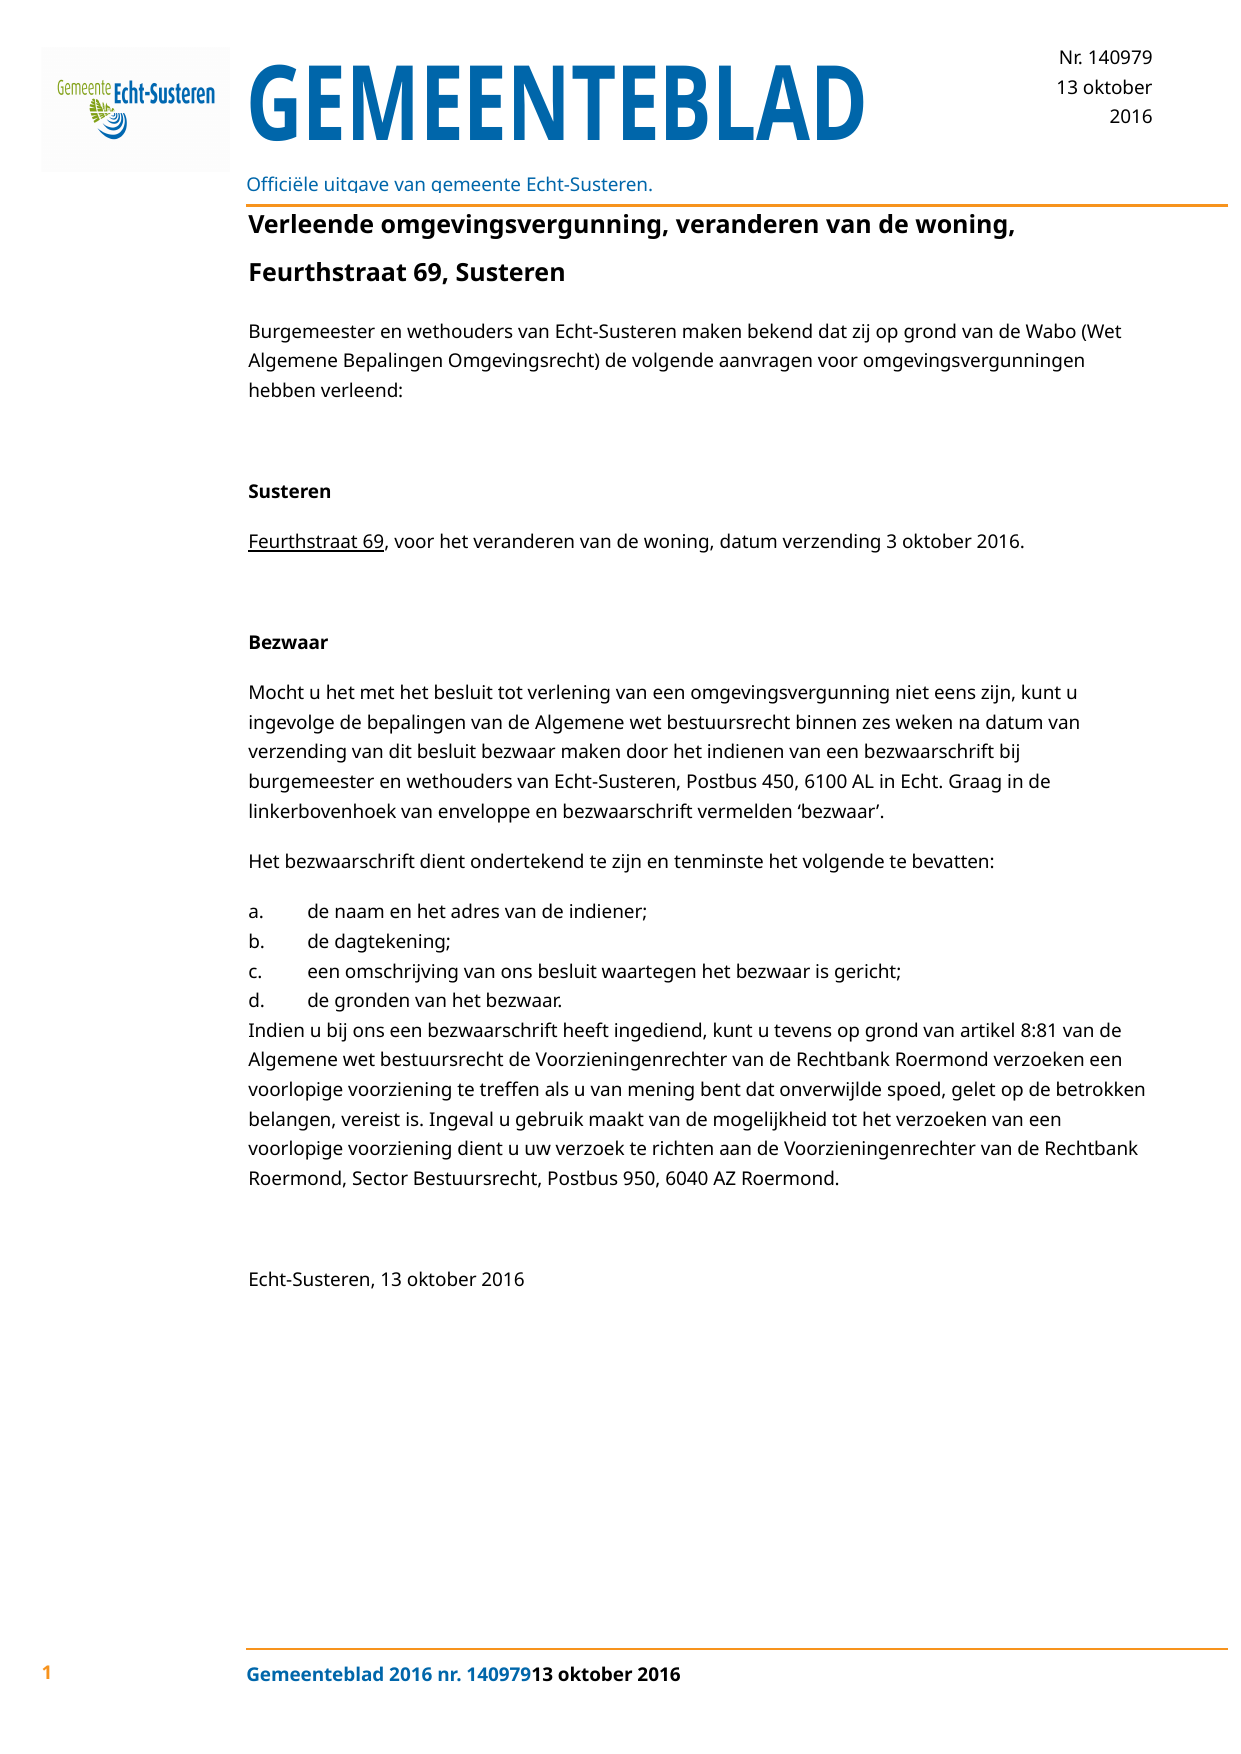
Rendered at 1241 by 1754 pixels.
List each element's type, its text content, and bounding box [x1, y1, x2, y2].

text Mocht u het met het besluit tot verlening van een omgevingsvergunning niet eens zijn, kunt u ingevolge de bepalingen van de Algemene wet bestuursrecht binnen zes weken na datum van verzending van dit besluit bezwaar maken door het indienen van een bezwaarschrift bij burgemeester en wethouders van Echt-Susteren, Postbus 450, 6100 AL in Echt. Graag in de linkerbovenhoek van enveloppe en bezwaarschrift vermelden ‘bezwaar’. [248, 679, 1152, 824]
text Echt-Susteren, 13 oktober 2016 [248, 1266, 1152, 1292]
text Indien u bij ons een bezwaarschrift heeft ingediend, kunt u tevens op grond van artikel 8:81 van de Algemene wet bestuursrecht de Voorzieningenrechter van de Rechtbank Roermond verzoeken een voorlopige voorziening te treffen als u van mening bent dat onverwijlde spoed, gelet op de betrokken belangen, vereist is. Ingeval u gebruik maakt van de mogelijkheid tot het verzoeken van een voorlopige voorziening dient u uw verzoek te richten aan de Voorzieningenrechter van de Rechtbank Roermond, Sector Bestuursrecht, Postbus 950, 6040 AZ Roermond. [248, 1017, 1152, 1191]
list een omschrijving van ons besluit waartegen het bezwaar is gericht; [248, 958, 1152, 984]
text Burgemeester en wethouders van Echt-Susteren maken bekend dat zij op grond van de Wabo (Wet Algemene Bepalingen Omgevingsrecht) de volgende aanvragen voor omgevingsvergunningen hebben verleend: [248, 318, 1152, 403]
text Verleende omgevingsvergunning, veranderen van de woning, Feurthstraat 69, Susteren [248, 207, 1152, 288]
text Feurthstraat 69, voor het veranderen van de woning, datum verzending 3 oktober 2016. [248, 528, 1152, 554]
text Susteren [248, 478, 1152, 504]
list de naam en het adres van de indiener; [248, 899, 1152, 924]
text Bezwaar [248, 629, 1152, 655]
text Het bezwaarschrift dient ondertekend te zijn en tenminste het volgende te bevatten: [248, 848, 1152, 874]
list de gronden van het bezwaar. [248, 987, 1152, 1013]
picture [41, 47, 231, 172]
list de dagtekening; [248, 928, 1152, 954]
